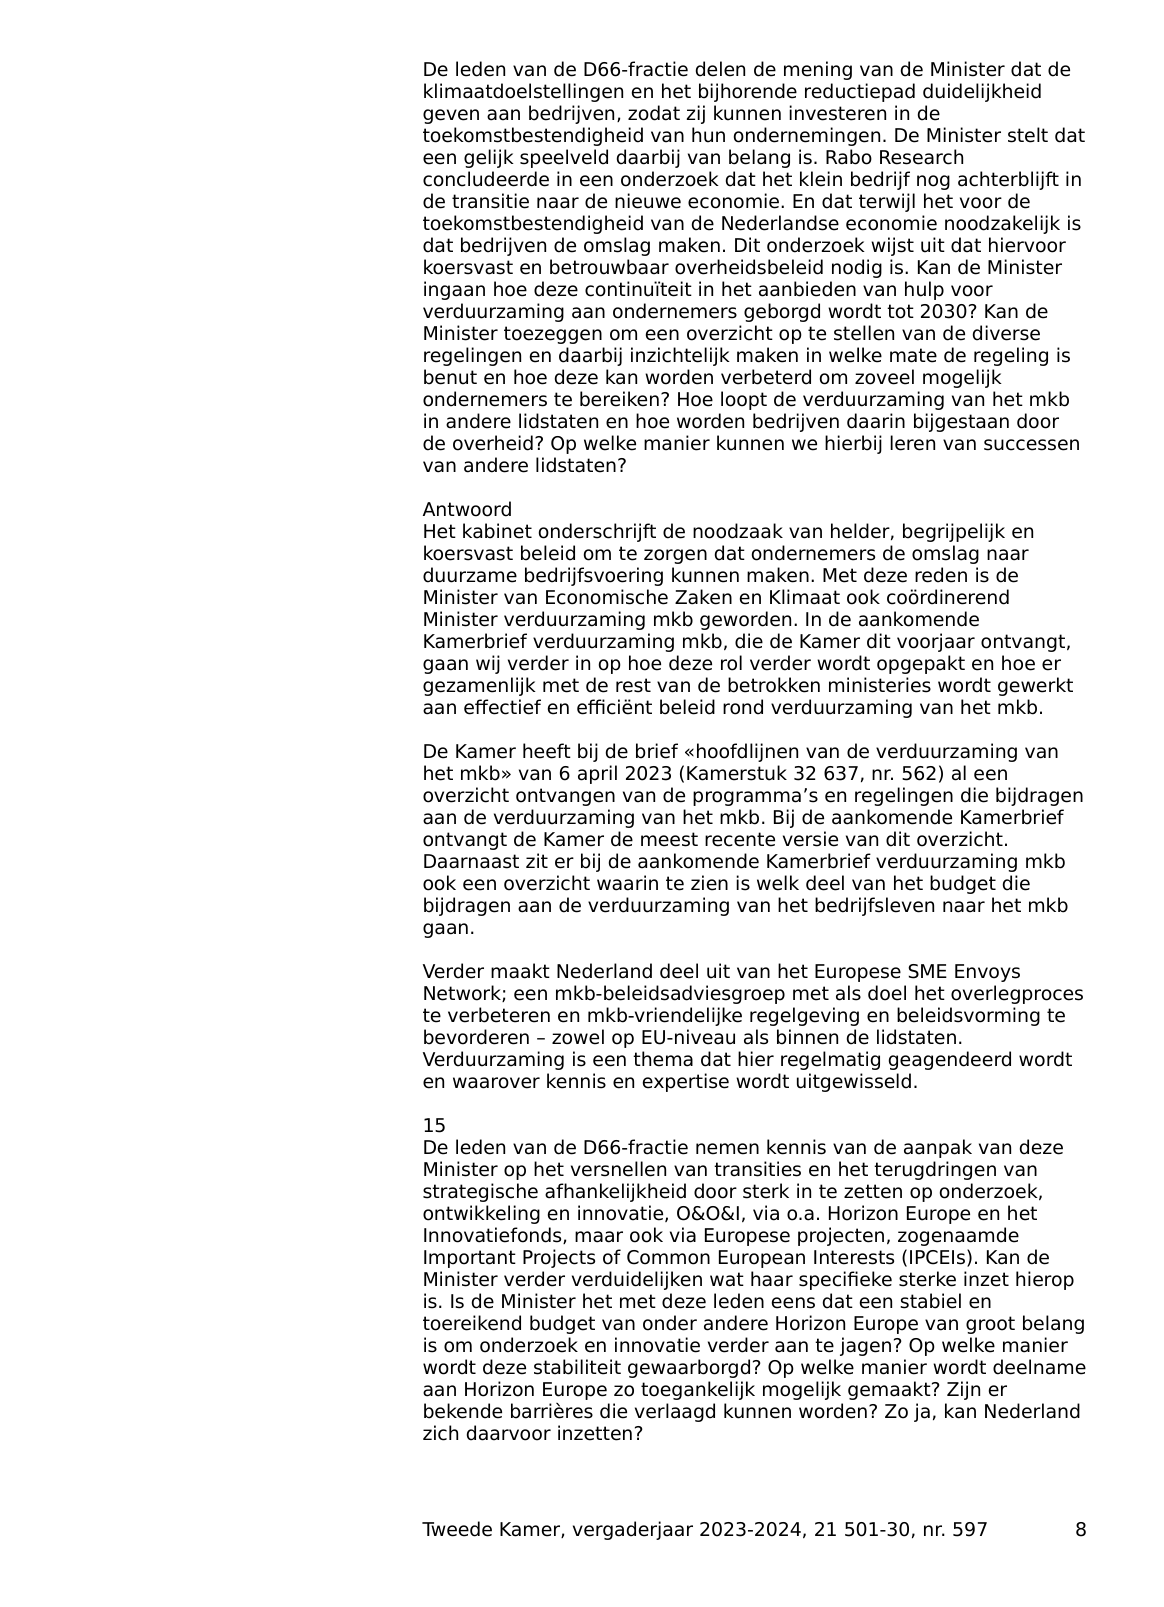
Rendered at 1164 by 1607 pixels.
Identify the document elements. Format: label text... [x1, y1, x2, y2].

text 15 [422, 1115, 1087, 1137]
text De leden van de D66-fractie delen de mening van de Minister dat de klimaatdoelstellingen en het bijhorende reductiepad duidelijkheid geven aan bedrijven, zodat zij kunnen investeren in de toekomstbestendigheid van hun ondernemingen. De Minister stelt dat een gelijk speelveld daarbij van belang is. Rabo Research concludeerde in een onderzoek dat het klein bedrijf nog achterblijft in de transitie naar de nieuwe economie. En dat terwijl het voor de toekomstbestendigheid van de Nederlandse economie noodzakelijk is dat bedrijven de omslag maken. Dit onderzoek wijst uit dat hiervoor koersvast en betrouwbaar overheidsbeleid nodig is. Kan de Minister ingaan hoe deze continuïteit in het aanbieden van hulp voor verduurzaming aan ondernemers geborgd wordt tot 2030? Kan de Minister toezeggen om een overzicht op te stellen van de diverse regelingen en daarbij inzichtelijk maken in welke mate de regeling is benut en hoe deze kan worden verbeterd om zoveel mogelijk ondernemers te bereiken? Hoe loopt de verduurzaming van het mkb in andere lidstaten en hoe worden bedrijven daarin bijgestaan door de overheid? Op welke manier kunnen we hierbij leren van successen van andere lidstaten? [422, 59, 1087, 477]
text Antwoord [422, 499, 1087, 521]
text Het kabinet onderschrijft de noodzaak van helder, begrijpelijk en koersvast beleid om te zorgen dat ondernemers de omslag naar duurzame bedrijfsvoering kunnen maken. Met deze reden is de Minister van Economische Zaken en Klimaat ook coördinerend Minister verduurzaming mkb geworden. In de aankomende Kamerbrief verduurzaming mkb, die de Kamer dit voorjaar ontvangt, gaan wij verder in op hoe deze rol verder wordt opgepakt en hoe er gezamenlijk met de rest van de betrokken ministeries wordt gewerkt aan effectief en efficiënt beleid rond verduurzaming van het mkb. [422, 521, 1087, 719]
text De leden van de D66-fractie nemen kennis van de aanpak van deze Minister op het versnellen van transities en het terugdringen van strategische afhankelijkheid door sterk in te zetten op onderzoek, ontwikkeling en innovatie, O&O&I, via o.a. Horizon Europe en het Innovatiefonds, maar ook via Europese projecten, zogenaamde Important Projects of Common European Interests (IPCEIs). Kan de Minister verder verduidelijken wat haar specifieke sterke inzet hierop is. Is de Minister het met deze leden eens dat een stabiel en toereikend budget van onder andere Horizon Europe van groot belang is om onderzoek en innovatie verder aan te jagen? Op welke manier wordt deze stabiliteit gewaarborgd? Op welke manier wordt deelname aan Horizon Europe zo toegankelijk mogelijk gemaakt? Zijn er bekende barrières die verlaagd kunnen worden? Zo ja, kan Nederland zich daarvoor inzetten? [422, 1137, 1087, 1444]
text De Kamer heeft bij de brief «hoofdlijnen van de verduurzaming van het mkb» van 6 april 2023 (Kamerstuk 32 637, nr. 562) al een overzicht ontvangen van de programma’s en regelingen die bijdragen aan de verduurzaming van het mkb. Bij de aankomende Kamerbrief ontvangt de Kamer de meest recente versie van dit overzicht. Daarnaast zit er bij de aankomende Kamerbrief verduurzaming mkb ook een overzicht waarin te zien is welk deel van het budget die bijdragen aan de verduurzaming van het bedrijfsleven naar het mkb gaan. [422, 741, 1087, 939]
text Verder maakt Nederland deel uit van het Europese SME Envoys Network; een mkb-beleidsadviesgroep met als doel het overlegproces te verbeteren en mkb-vriendelijke regelgeving en beleidsvorming te bevorderen – zowel op EU-niveau als binnen de lidstaten. Verduurzaming is een thema dat hier regelmatig geagendeerd wordt en waarover kennis en expertise wordt uitgewisseld. [422, 961, 1087, 1093]
